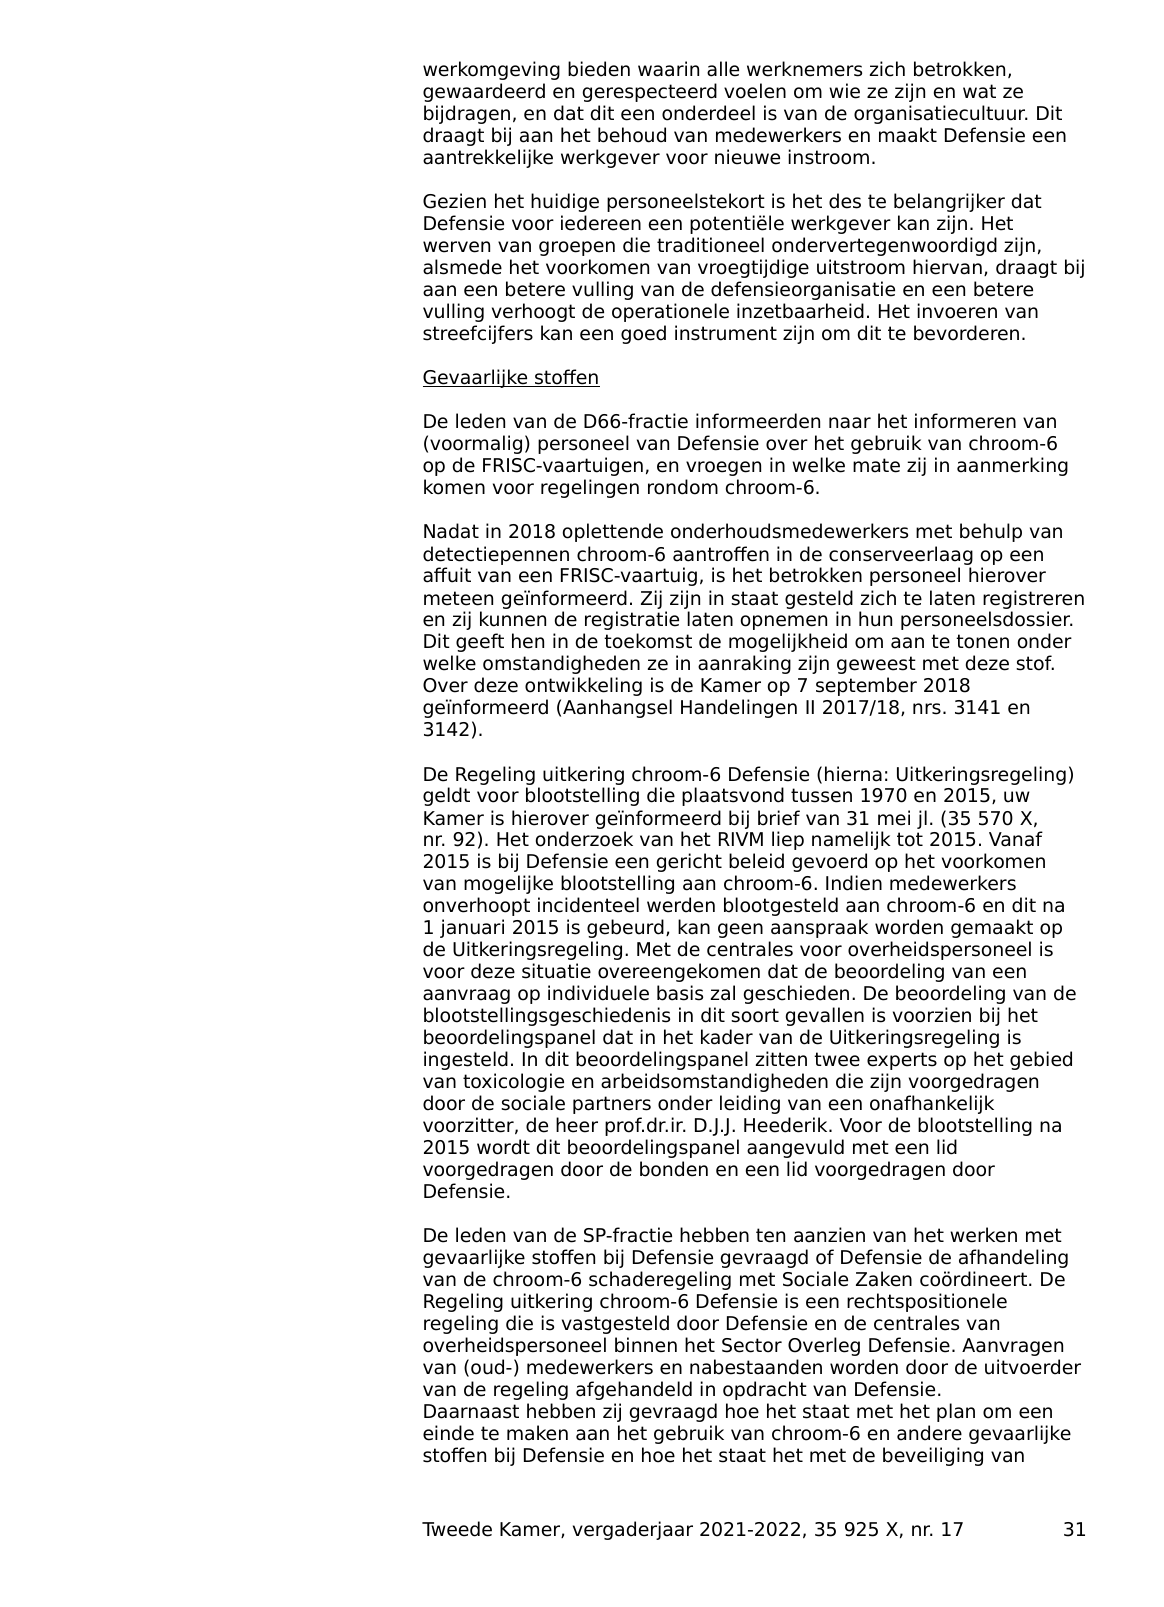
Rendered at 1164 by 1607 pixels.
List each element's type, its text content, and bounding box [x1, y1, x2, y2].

text De Regeling uitkering chroom-6 Defensie (hierna: Uitkeringsregeling) geldt voor blootstelling die plaatsvond tussen 1970 en 2015, uw Kamer is hierover geïnformeerd bij brief van 31 mei jl. (35 570 X, nr. 92). Het onderzoek van het RIVM liep namelijk tot 2015. Vanaf 2015 is bij Defensie een gericht beleid gevoerd op het voorkomen van mogelijke blootstelling aan chroom-6. Indien medewerkers onverhoopt incidenteel werden blootgesteld aan chroom-6 en dit na 1 januari 2015 is gebeurd, kan geen aanspraak worden gemaakt op de Uitkeringsregeling. Met de centrales voor overheidspersoneel is voor deze situatie overeengekomen dat de beoordeling van een aanvraag op individuele basis zal geschieden. De beoordeling van de blootstellingsgeschiedenis in dit soort gevallen is voorzien bij het beoordelingspanel dat in het kader van de Uitkeringsregeling is ingesteld. In dit beoordelingspanel zitten twee experts op het gebied van toxicologie en arbeidsomstandigheden die zijn voorgedragen door de sociale partners onder leiding van een onafhankelijk voorzitter, de heer prof.dr.ir. D.J.J. Heederik. Voor de blootstelling na 2015 wordt dit beoordelingspanel aangevuld met een lid voorgedragen door de bonden en een lid voorgedragen door Defensie. [422, 763, 1087, 1203]
subtitle Gevaarlijke stoffen [422, 367, 1087, 389]
text Nadat in 2018 oplettende onderhoudsmedewerkers met behulp van detectiepennen chroom-6 aantroffen in de conserveerlaag op een affuit van een FRISC-vaartuig, is het betrokken personeel hierover meteen geïnformeerd. Zij zijn in staat gesteld zich te laten registreren en zij kunnen de registratie laten opnemen in hun personeelsdossier. Dit geeft hen in de toekomst de mogelijkheid om aan te tonen onder welke omstandigheden ze in aanraking zijn geweest met deze stof. Over deze ontwikkeling is de Kamer op 7 september 2018 geïnformeerd (Aanhangsel Handelingen II 2017/18, nrs. 3141 en 3142). [422, 521, 1087, 741]
text Gezien het huidige personeelstekort is het des te belangrijker dat Defensie voor iedereen een potentiële werkgever kan zijn. Het werven van groepen die traditioneel ondervertegenwoordigd zijn, alsmede het voorkomen van vroegtijdige uitstroom hiervan, draagt bij aan een betere vulling van de defensieorganisatie en een betere vulling verhoogt de operationele inzetbaarheid. Het invoeren van streefcijfers kan een goed instrument zijn om dit te bevorderen. [422, 191, 1087, 345]
text De leden van de SP-fractie hebben ten aanzien van het werken met gevaarlijke stoffen bij Defensie gevraagd of Defensie de afhandeling van de chroom-6 schaderegeling met Sociale Zaken coördineert. De Regeling uitkering chroom-6 Defensie is een rechtspositionele regeling die is vastgesteld door Defensie en de centrales van overheidspersoneel binnen het Sector Overleg Defensie. Aanvragen van (oud-) medewerkers en nabestaanden worden door de uitvoerder van de regeling afgehandeld in opdracht van Defensie. [422, 1225, 1087, 1401]
text De leden van de D66-fractie informeerden naar het informeren van (voormalig) personeel van Defensie over het gebruik van chroom-6 op de FRISC-vaartuigen, en vroegen in welke mate zij in aanmerking komen voor regelingen rondom chroom-6. [422, 411, 1087, 499]
text Daarnaast hebben zij gevraagd hoe het staat met het plan om een einde te maken aan het gebruik van chroom-6 en andere gevaarlijke stoffen bij Defensie en hoe het staat het met de beveiliging van [422, 1401, 1087, 1467]
text werkomgeving bieden waarin alle werknemers zich betrokken, gewaardeerd en gerespecteerd voelen om wie ze zijn en wat ze bijdragen, en dat dit een onderdeel is van de organisatiecultuur. Dit draagt bij aan het behoud van medewerkers en maakt Defensie een aantrekkelijke werkgever voor nieuwe instroom. [422, 59, 1087, 169]
